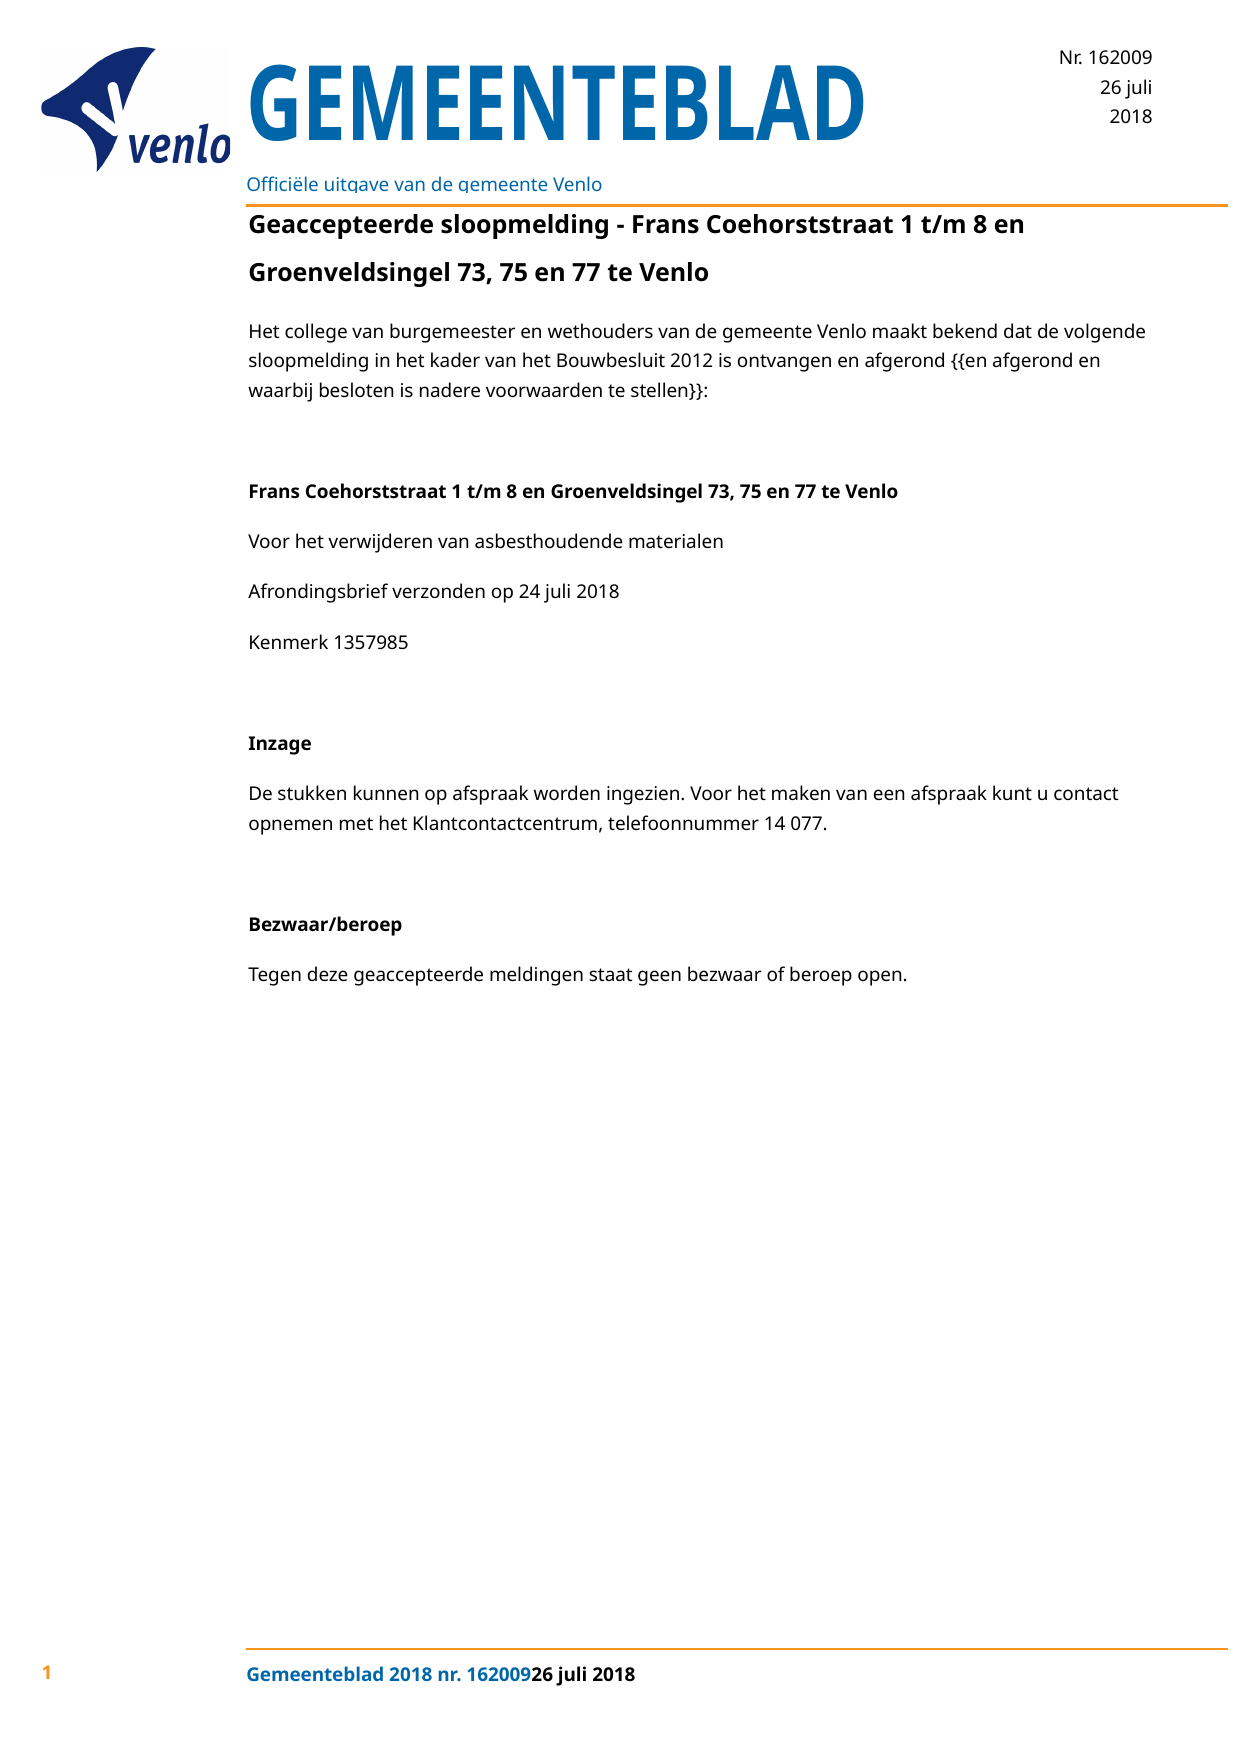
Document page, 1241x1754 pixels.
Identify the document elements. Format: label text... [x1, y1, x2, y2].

text Inzage [248, 730, 1152, 756]
text Tegen deze geaccepteerde meldingen staat geen bezwaar of beroep open. [248, 961, 1152, 987]
text Afrondingsbrief verzonden op 24 juli 2018 [248, 579, 1152, 604]
picture [41, 47, 231, 172]
text Bezwaar/beroep [248, 911, 1152, 937]
text Geaccepteerde sloopmelding - Frans Coehorststraat 1 t/m 8 en Groenveldsingel 73, 75 en 77 te Venlo [248, 207, 1152, 288]
text De stukken kunnen op afspraak worden ingezien. Voor het maken van een afspraak kunt u contact opnemen met het Klantcontactcentrum, telefoonnummer 14 077. [248, 780, 1152, 836]
text Het college van burgemeester en wethouders van de gemeente Venlo maakt bekend dat de volgende sloopmelding in het kader van het Bouwbesluit 2012 is ontvangen en afgerond {{en afgerond en waarbij besloten is nadere voorwaarden te stellen}}: [248, 318, 1152, 403]
text Frans Coehorststraat 1 t/m 8 en Groenveldsingel 73, 75 en 77 te Venlo [248, 478, 1152, 504]
text Voor het verwijderen van asbesthoudende materialen [248, 528, 1152, 554]
text Kenmerk 1357985 [248, 629, 1152, 655]
